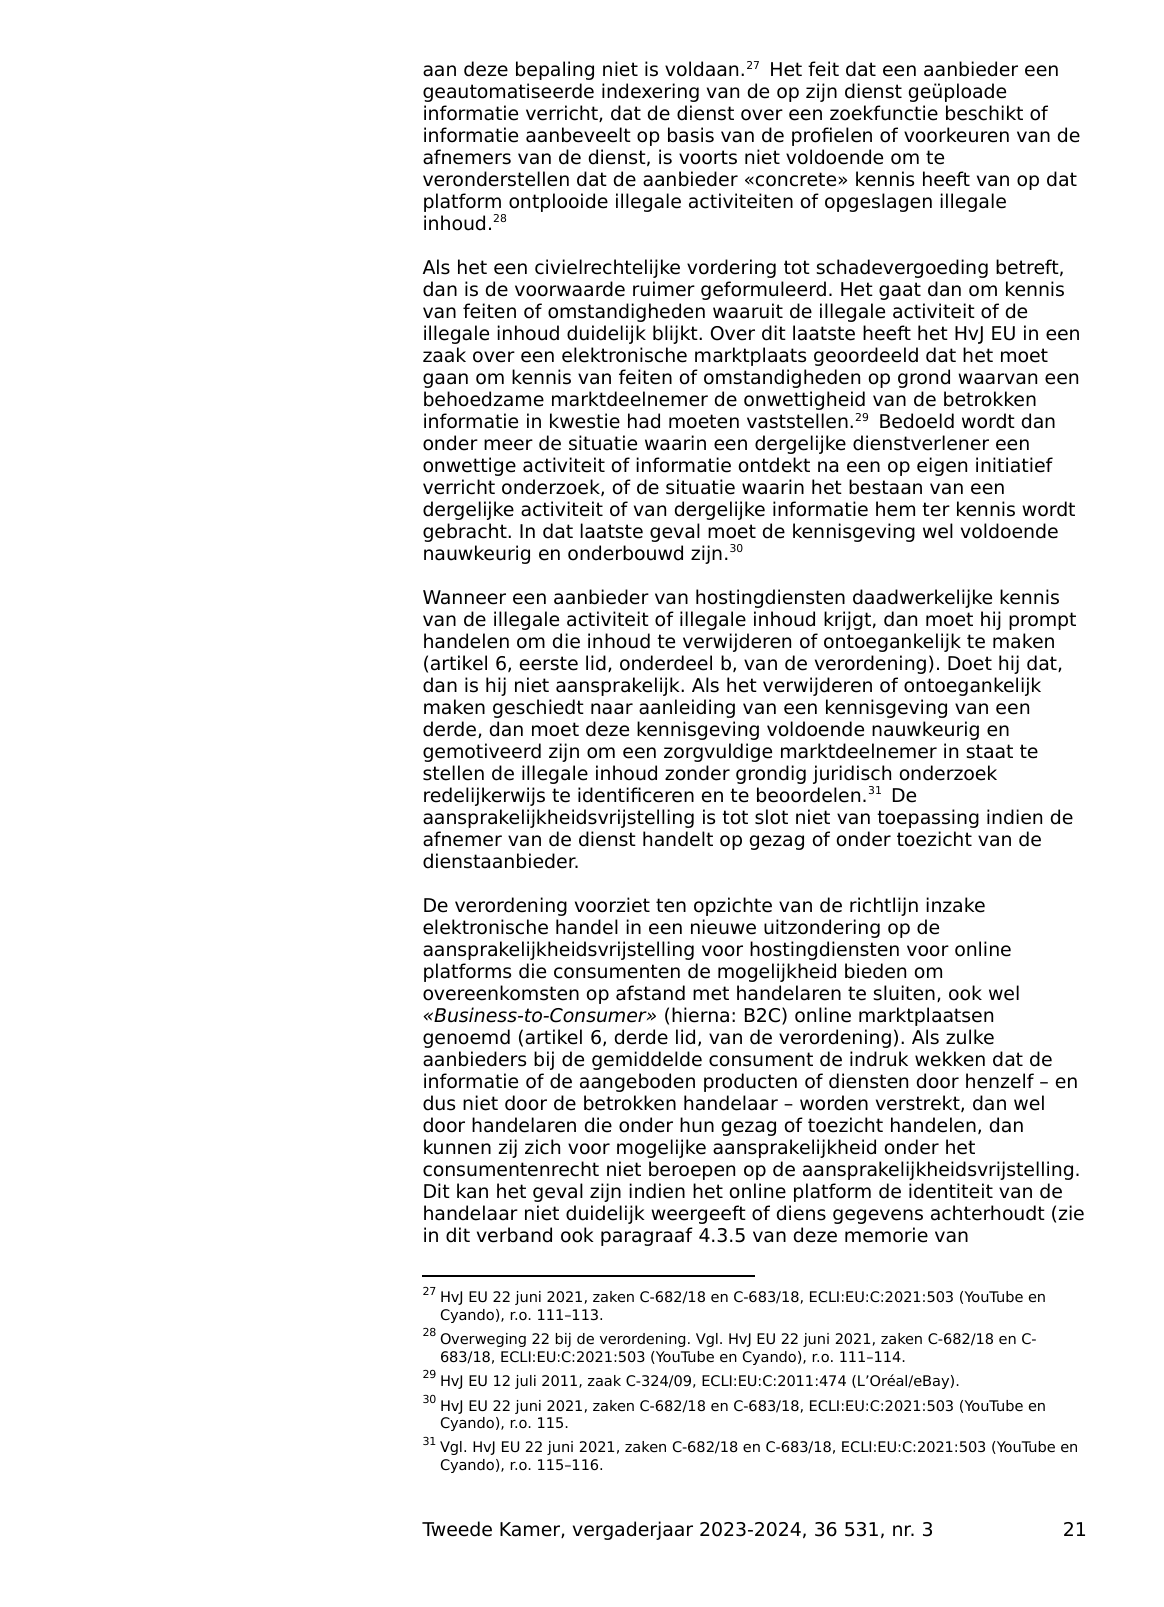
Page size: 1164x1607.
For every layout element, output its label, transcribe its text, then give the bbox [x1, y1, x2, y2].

text Vgl. HvJ EU 22 juni 2021, zaken C-682/18 en C-683/18, ECLI:EU:C:2021:503 (YouTube en Cyando), r.o. 115–116. [422, 1435, 1087, 1474]
text HvJ EU 22 juni 2021, zaken C-682/18 en C-683/18, ECLI:EU:C:2021:503 (YouTube en Cyando), r.o. 115. [422, 1393, 1087, 1432]
text Als het een civielrechtelijke vordering tot schadevergoeding betreft, dan is de voorwaarde ruimer geformuleerd. Het gaat dan om kennis van feiten of omstandigheden waaruit de illegale activiteit of de illegale inhoud duidelijk blijkt. Over dit laatste heeft het HvJ EU in een zaak over een elektronische marktplaats geoordeeld dat het moet gaan om kennis van feiten of omstandigheden op grond waarvan een behoedzame marktdeelnemer de onwettigheid van de betrokken informatie in kwestie had moeten vaststellen. Bedoeld wordt dan onder meer de situatie waarin een dergelijke dienstverlener een onwettige activiteit of informatie ontdekt na een op eigen initiatief verricht onderzoek, of de situatie waarin het bestaan van een dergelijke activiteit of van dergelijke informatie hem ter kennis wordt gebracht. In dat laatste geval moet de kennisgeving wel voldoende nauwkeurig en onderbouwd zijn. [422, 257, 1087, 565]
text Overweging 22 bij de verordening. Vgl. HvJ EU 22 juni 2021, zaken C-682/18 en C-683/18, ECLI:EU:C:2021:503 (YouTube en Cyando), r.o. 111–114. [422, 1327, 1087, 1366]
text De verordening voorziet ten opzichte van de richtlijn inzake elektronische handel in een nieuwe uitzondering op de aansprakelijkheidsvrijstelling voor hostingdiensten voor online platforms die consumenten de mogelijkheid bieden om overeenkomsten op afstand met handelaren te sluiten, ook wel «Business-to-Consumer» (hierna: B2C) online marktplaatsen genoemd (artikel 6, derde lid, van de verordening). Als zulke aanbieders bij de gemiddelde consument de indruk wekken dat de informatie of de aangeboden producten of diensten door henzelf – en dus niet door de betrokken handelaar – worden verstrekt, dan wel door handelaren die onder hun gezag of toezicht handelen, dan kunnen zij zich voor mogelijke aansprakelijkheid onder het consumentenrecht niet beroepen op de aansprakelijkheidsvrijstelling. Dit kan het geval zijn indien het online platform de identiteit van de handelaar niet duidelijk weergeeft of diens gegevens achterhoudt (zie in dit verband ook paragraaf 4.3.5 van deze memorie van [422, 895, 1087, 1247]
text Wanneer een aanbieder van hostingdiensten daadwerkelijke kennis van de illegale activiteit of illegale inhoud krijgt, dan moet hij prompt handelen om die inhoud te verwijderen of ontoegankelijk te maken (artikel 6, eerste lid, onderdeel b, van de verordening). Doet hij dat, dan is hij niet aansprakelijk. Als het verwijderen of ontoegankelijk maken geschiedt naar aanleiding van een kennisgeving van een derde, dan moet deze kennisgeving voldoende nauwkeurig en gemotiveerd zijn om een zorgvuldige marktdeelnemer in staat te stellen de illegale inhoud zonder grondig juridisch onderzoek redelijkerwijs te identificeren en te beoordelen. De aansprakelijkheidsvrijstelling is tot slot niet van toepassing indien de afnemer van de dienst handelt op gezag of onder toezicht van de dienstaanbieder. [422, 587, 1087, 873]
text aan deze bepaling niet is voldaan. Het feit dat een aanbieder een geautomatiseerde indexering van de op zijn dienst geüploade informatie verricht, dat de dienst over een zoekfunctie beschikt of informatie aanbeveelt op basis van de profielen of voorkeuren van de afnemers van de dienst, is voorts niet voldoende om te veronderstellen dat de aanbieder «concrete» kennis heeft van op dat platform ontplooide illegale activiteiten of opgeslagen illegale inhoud. [422, 59, 1087, 235]
text HvJ EU 22 juni 2021, zaken C-682/18 en C-683/18, ECLI:EU:C:2021:503 (YouTube en Cyando), r.o. 111–113. [422, 1285, 1087, 1324]
text HvJ EU 12 juli 2011, zaak C-324/09, ECLI:EU:C:2011:474 (L’Oréal/eBay). [422, 1368, 1087, 1391]
